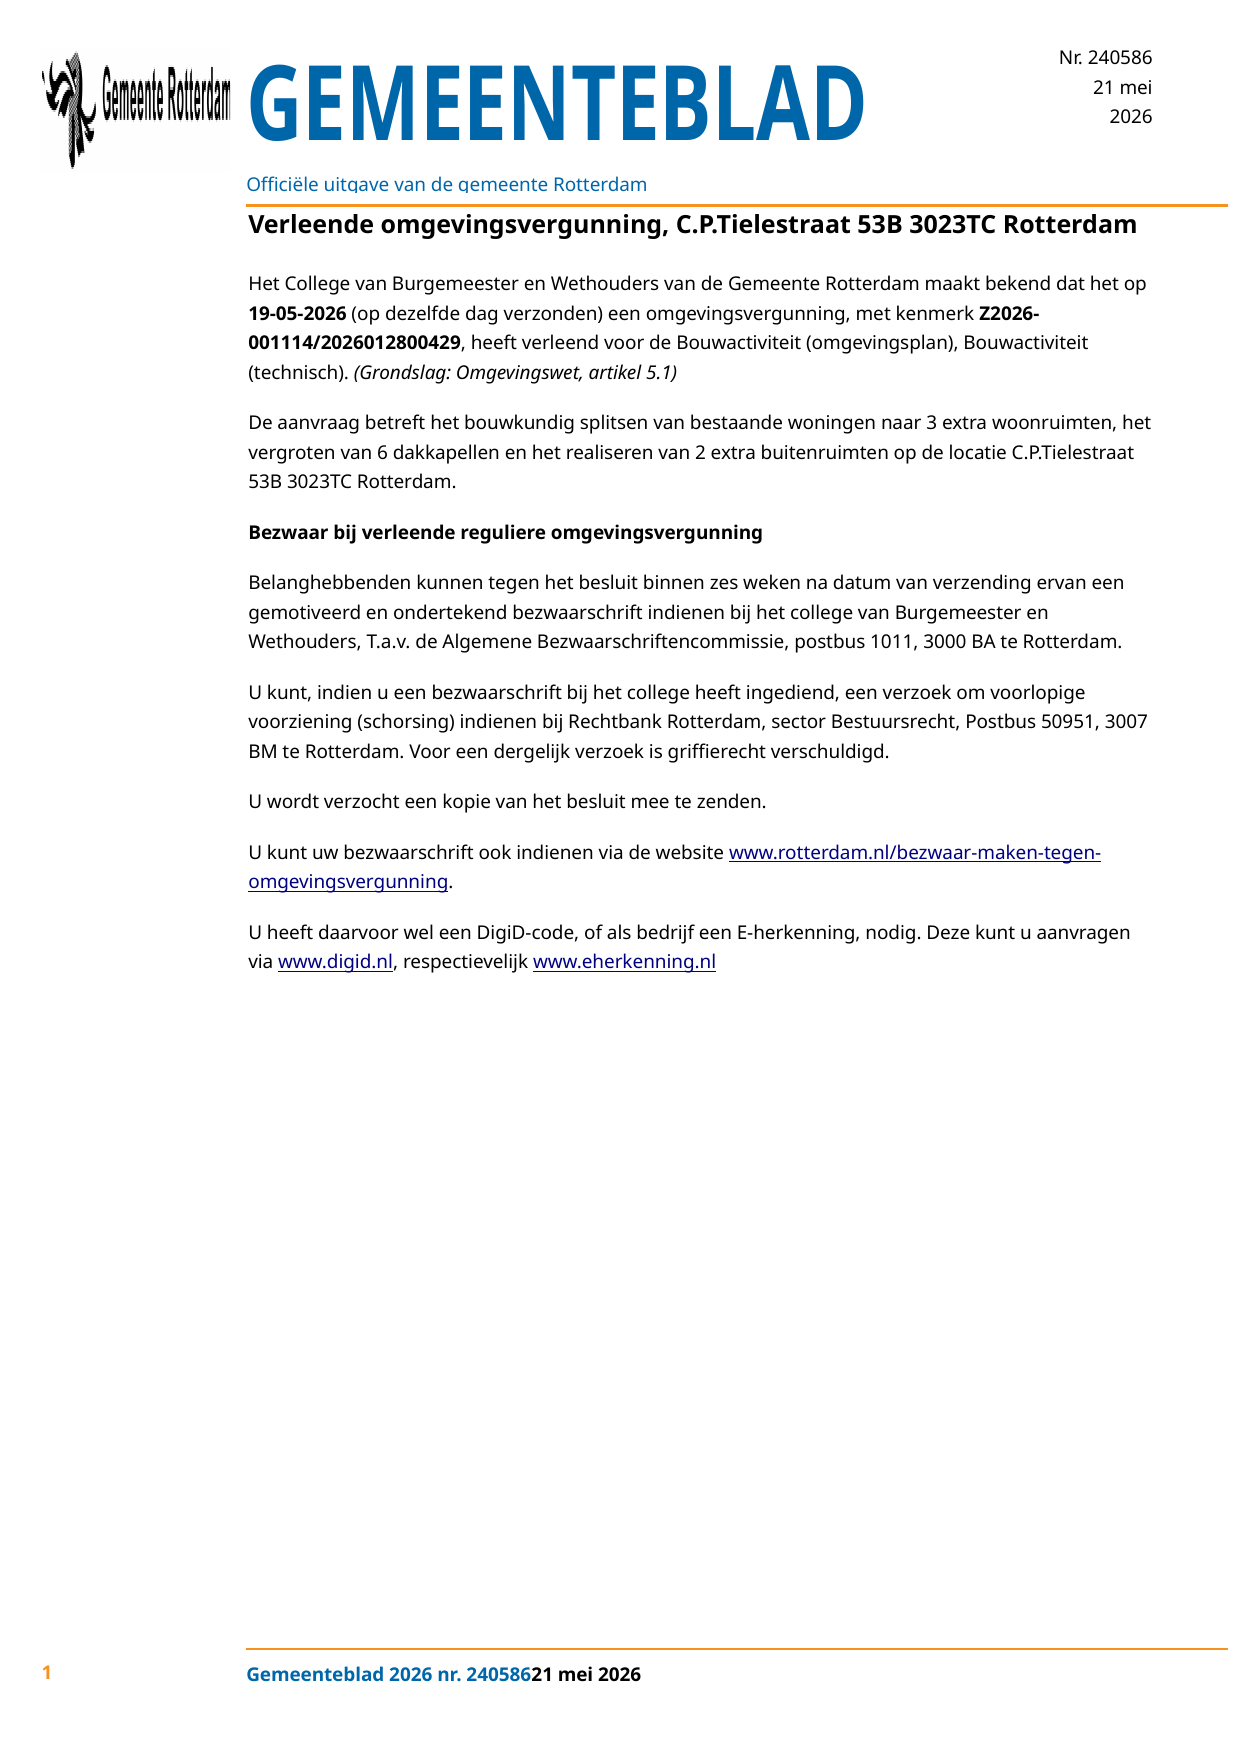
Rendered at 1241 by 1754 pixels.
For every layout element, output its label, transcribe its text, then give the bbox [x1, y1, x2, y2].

text U kunt, indien u een bezwaarschrift bij het college heeft ingediend, een verzoek om voorlopige voorziening (schorsing) indienen bij Rechtbank Rotterdam, sector Bestuursrecht, Postbus 50951, 3007 BM te Rotterdam. Voor een dergelijk verzoek is griffierecht verschuldigd. [248, 679, 1152, 764]
text U kunt uw bezwaarschrift ook indienen via de website www.rotterdam.nl/bezwaar-maken-tegen-omgevingsvergunning. [248, 839, 1152, 894]
text U wordt verzocht een kopie van het besluit mee te zenden. [248, 789, 1152, 814]
text Bezwaar bij verleende reguliere omgevingsvergunning [248, 519, 1152, 545]
picture [41, 47, 231, 172]
text Het College van Burgemeester en Wethouders van de Gemeente Rotterdam maakt bekend dat het op 19-05-2026 (op dezelfde dag verzonden) een omgevingsvergunning, met kenmerk Z2026-001114/2026012800429, heeft verleend voor de Bouwactiviteit (omgevingsplan), Bouwactiviteit (technisch). (Grondslag: Omgevingswet, artikel 5.1) [248, 270, 1152, 385]
text Belanghebbenden kunnen tegen het besluit binnen zes weken na datum van verzending ervan een gemotiveerd en ondertekend bezwaarschrift indienen bij het college van Burgemeester en Wethouders, T.a.v. de Algemene Bezwaarschriftencommissie, postbus 1011, 3000 BA te Rotterdam. [248, 569, 1152, 654]
text U heeft daarvoor wel een DigiD-code, of als bedrijf een E-herkenning, nodig. Deze kunt u aanvragen via www.digid.nl, respectievelijk www.eherkenning.nl [248, 919, 1152, 974]
text Verleende omgevingsvergunning, C.P.Tielestraat 53B 3023TC Rotterdam [248, 207, 1152, 241]
text De aanvraag betreft het bouwkundig splitsen van bestaande woningen naar 3 extra woonruimten, het vergroten van 6 dakkapellen en het realiseren van 2 extra buitenruimten op de locatie C.P.Tielestraat 53B 3023TC Rotterdam. [248, 409, 1152, 494]
